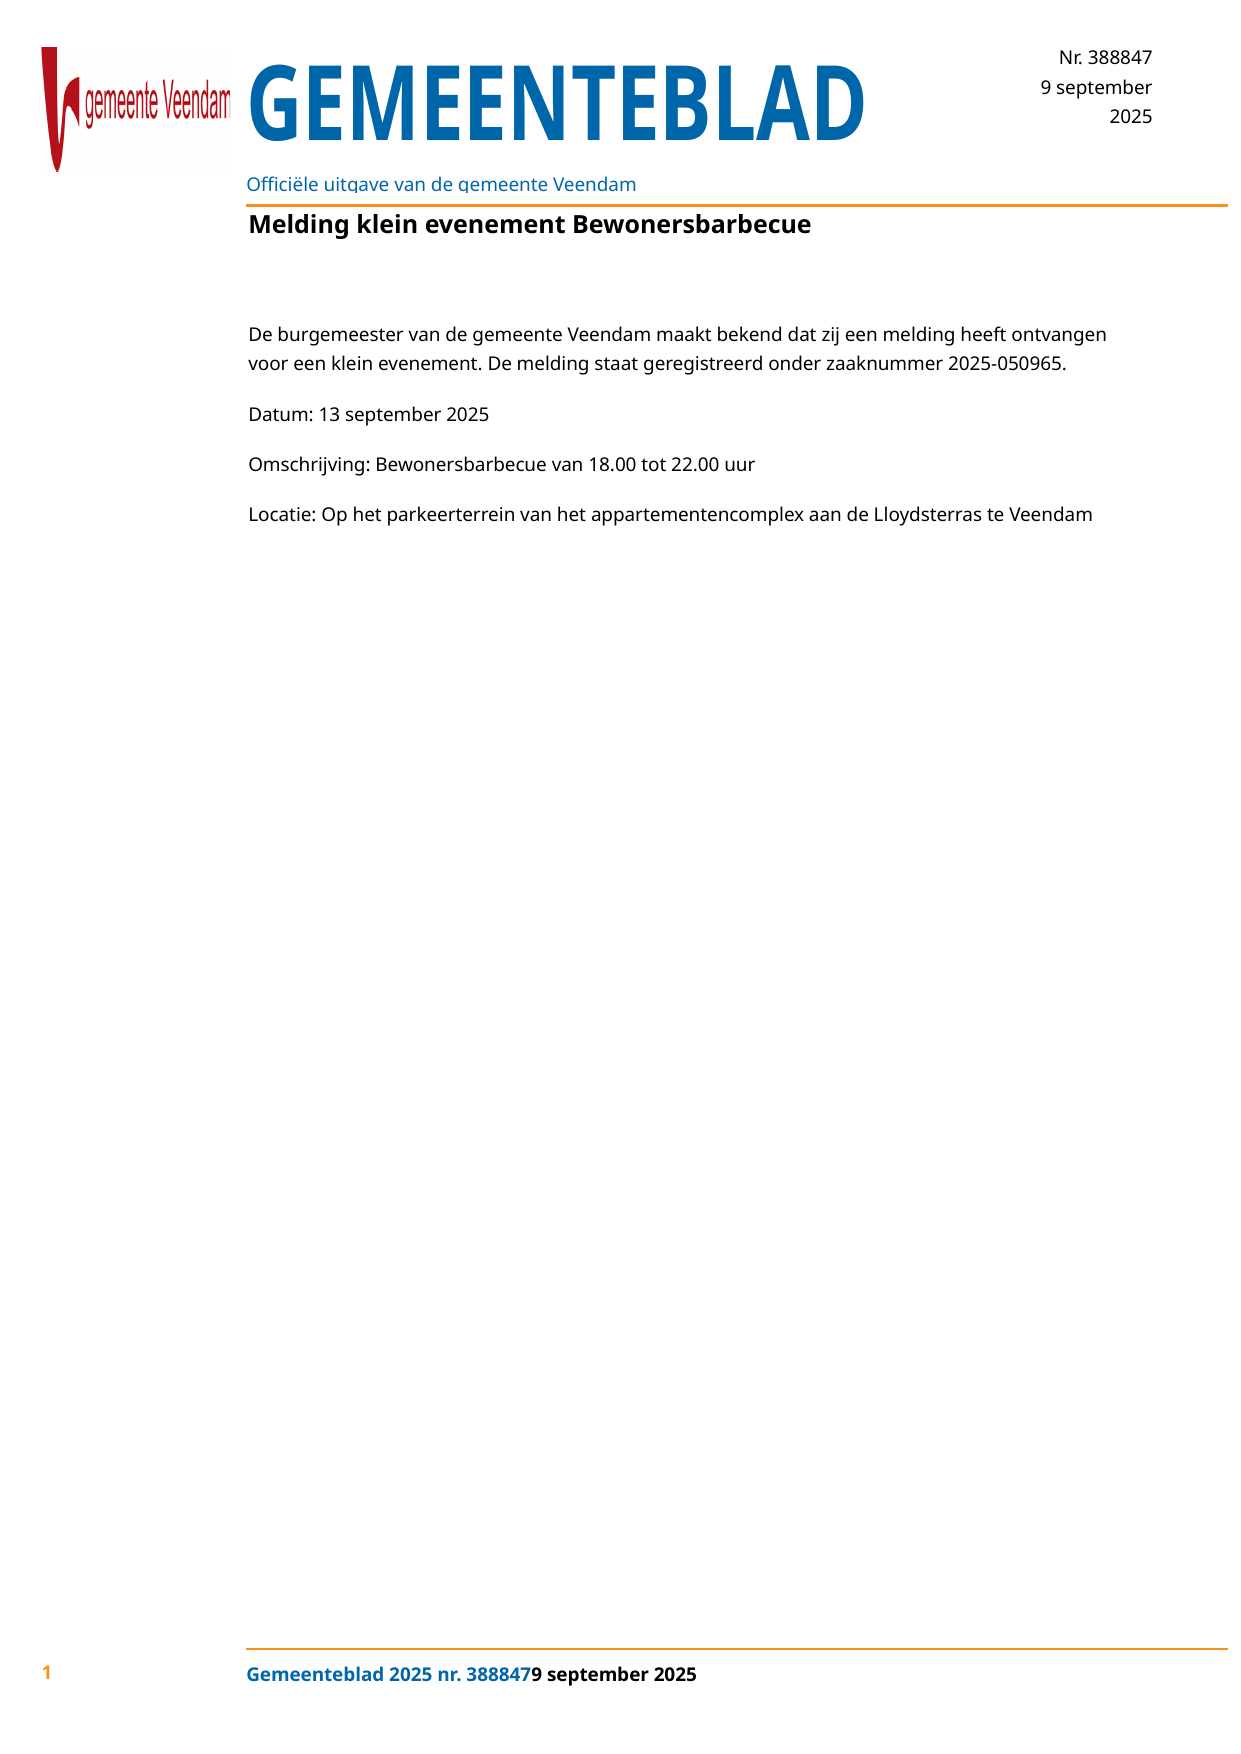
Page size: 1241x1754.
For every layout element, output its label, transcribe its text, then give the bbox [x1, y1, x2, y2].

text Datum: 13 september 2025 [248, 401, 1152, 426]
text Locatie: Op het parkeerterrein van het appartementencomplex aan de Lloydsterras te Veendam [248, 502, 1152, 527]
text Melding klein evenement Bewonersbarbecue [248, 207, 1152, 241]
text Omschrijving: Bewonersbarbecue van 18.00 tot 22.00 uur [248, 451, 1152, 477]
picture [41, 47, 231, 172]
text De burgemeester van de gemeente Veendam maakt bekend dat zij een melding heeft ontvangen voor een klein evenement. De melding staat geregistreerd onder zaaknummer 2025-050965. [248, 321, 1152, 376]
